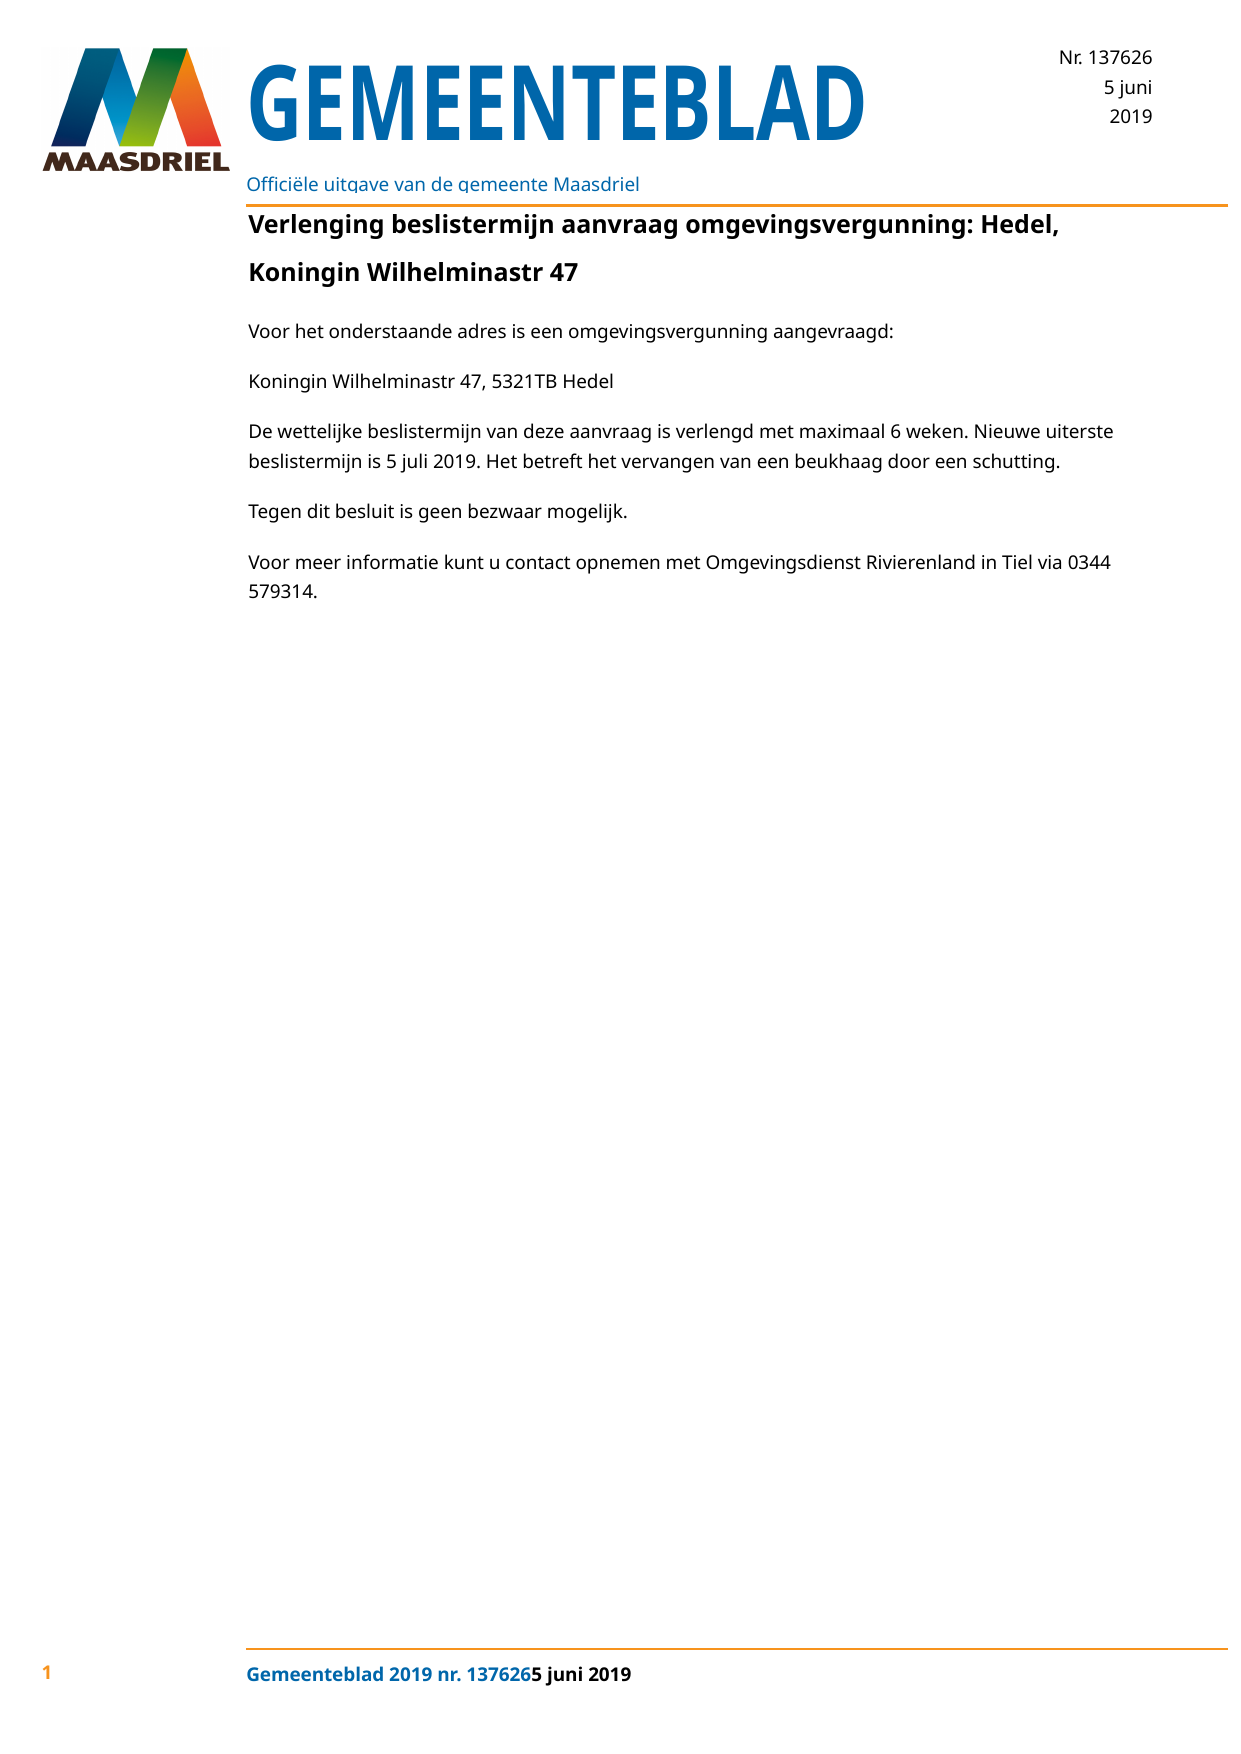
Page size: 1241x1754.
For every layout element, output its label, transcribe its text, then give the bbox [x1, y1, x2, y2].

text Tegen dit besluit is geen bezwaar mogelijk. [248, 499, 1152, 524]
text Voor meer informatie kunt u contact opnemen met Omgevingsdienst Rivierenland in Tiel via 0344 579314. [248, 549, 1152, 604]
text Koningin Wilhelminastr 47, 5321TB Hedel [248, 368, 1152, 394]
text Verlenging beslistermijn aanvraag omgevingsvergunning: Hedel, Koningin Wilhelminastr 47 [248, 207, 1152, 288]
picture [41, 47, 231, 172]
text De wettelijke beslistermijn van deze aanvraag is verlengd met maximaal 6 weken. Nieuwe uiterste beslistermijn is 5 juli 2019. Het betreft het vervangen van een beukhaag door een schutting. [248, 419, 1152, 474]
text Voor het onderstaande adres is een omgevingsvergunning aangevraagd: [248, 318, 1152, 344]
